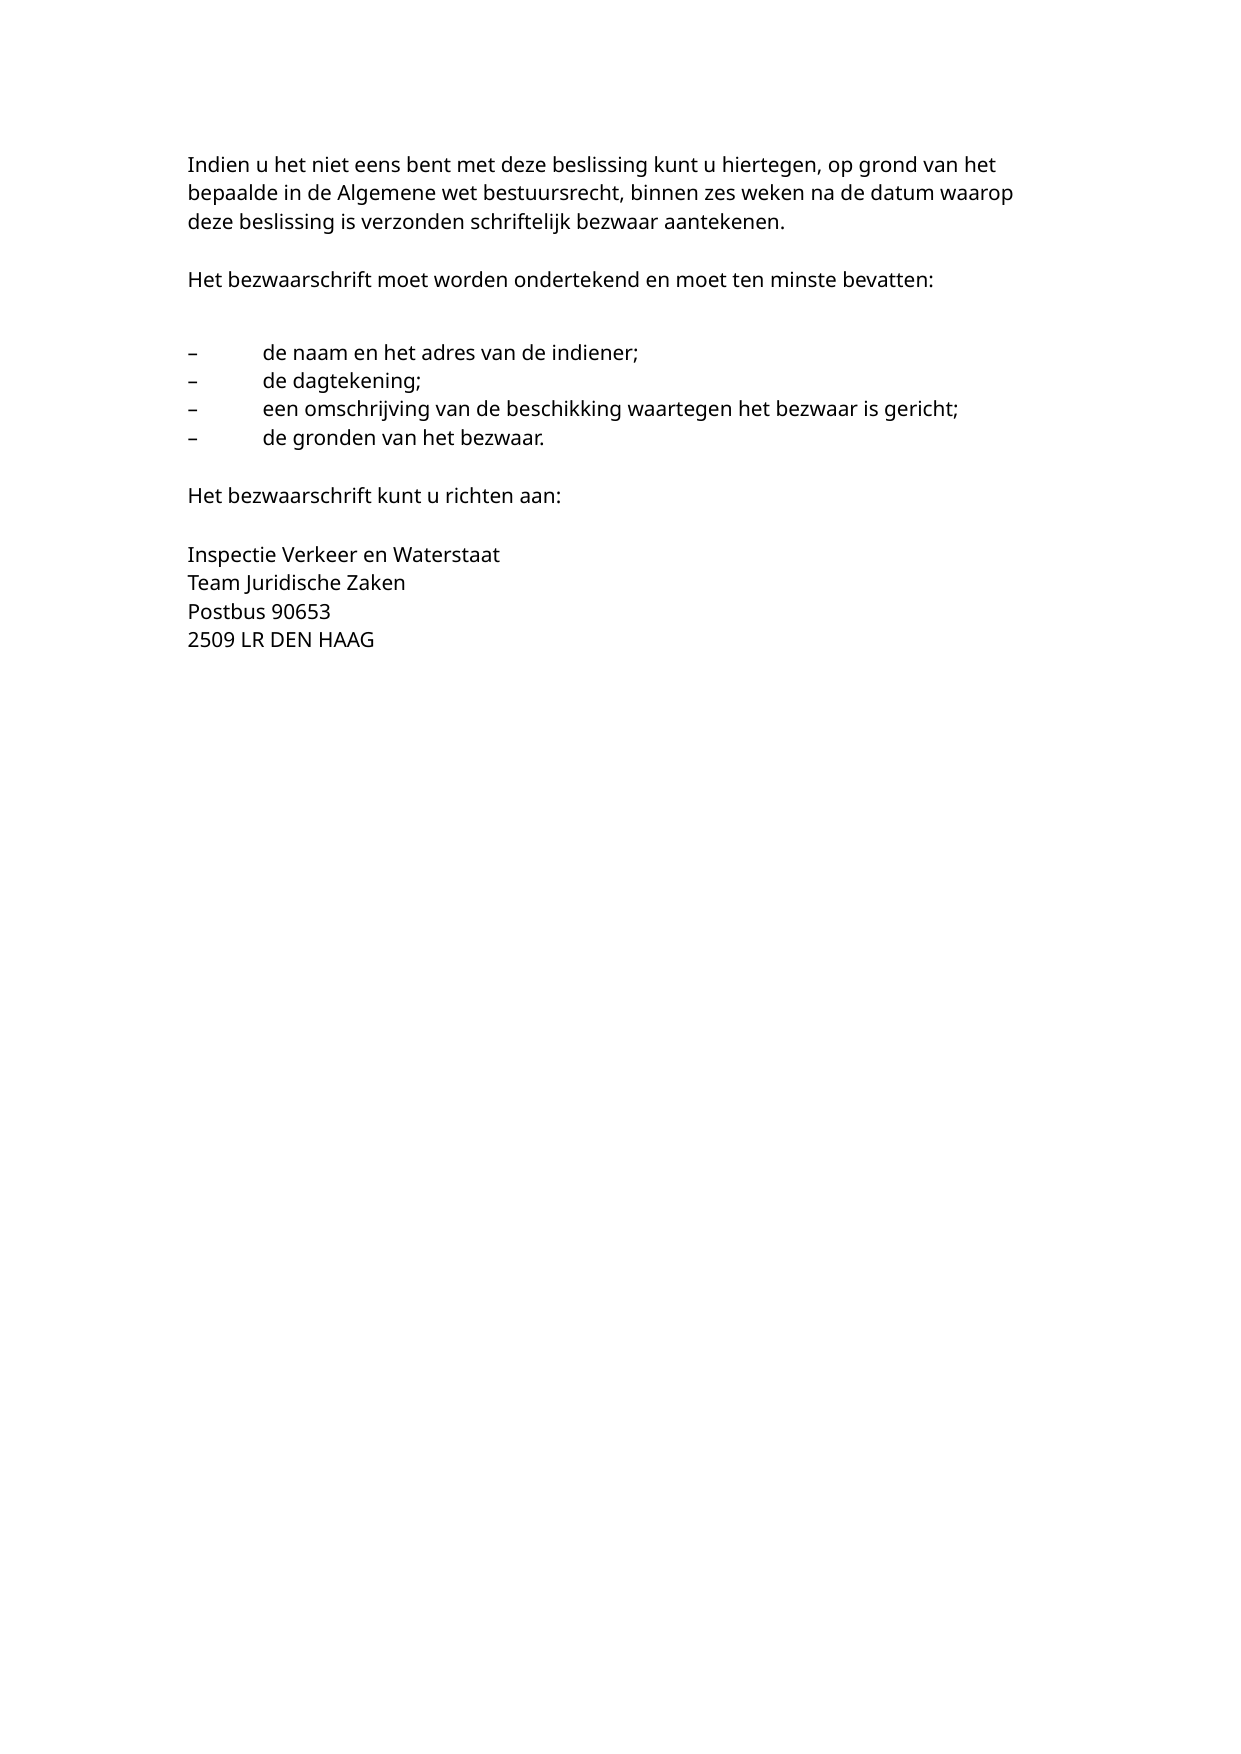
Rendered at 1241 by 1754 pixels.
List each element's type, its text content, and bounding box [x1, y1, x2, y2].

list de dagtekening; [187, 366, 1053, 394]
text Inspectie Verkeer en Waterstaat [187, 540, 1053, 568]
list de naam en het adres van de indiener; [187, 338, 1053, 366]
text Postbus 90653 [187, 597, 1053, 625]
list een omschrijving van de beschikking waartegen het bezwaar is gericht; [187, 394, 1053, 423]
text Het bezwaarschrift moet worden ondertekend en moet ten minste bevatten: [187, 265, 1053, 293]
list de gronden van het bezwaar. [187, 423, 1053, 451]
text Team Juridische Zaken [187, 568, 1053, 597]
text Het bezwaarschrift kunt u richten aan: [187, 481, 1053, 510]
text Indien u het niet eens bent met deze beslissing kunt u hiertegen, op grond van het bepaalde in de Algemene wet bestuursrecht, binnen zes weken na de datum waarop deze beslissing is verzonden schriftelijk bezwaar aantekenen. [187, 150, 1053, 235]
text 2509 LR DEN HAAG [187, 625, 1053, 654]
